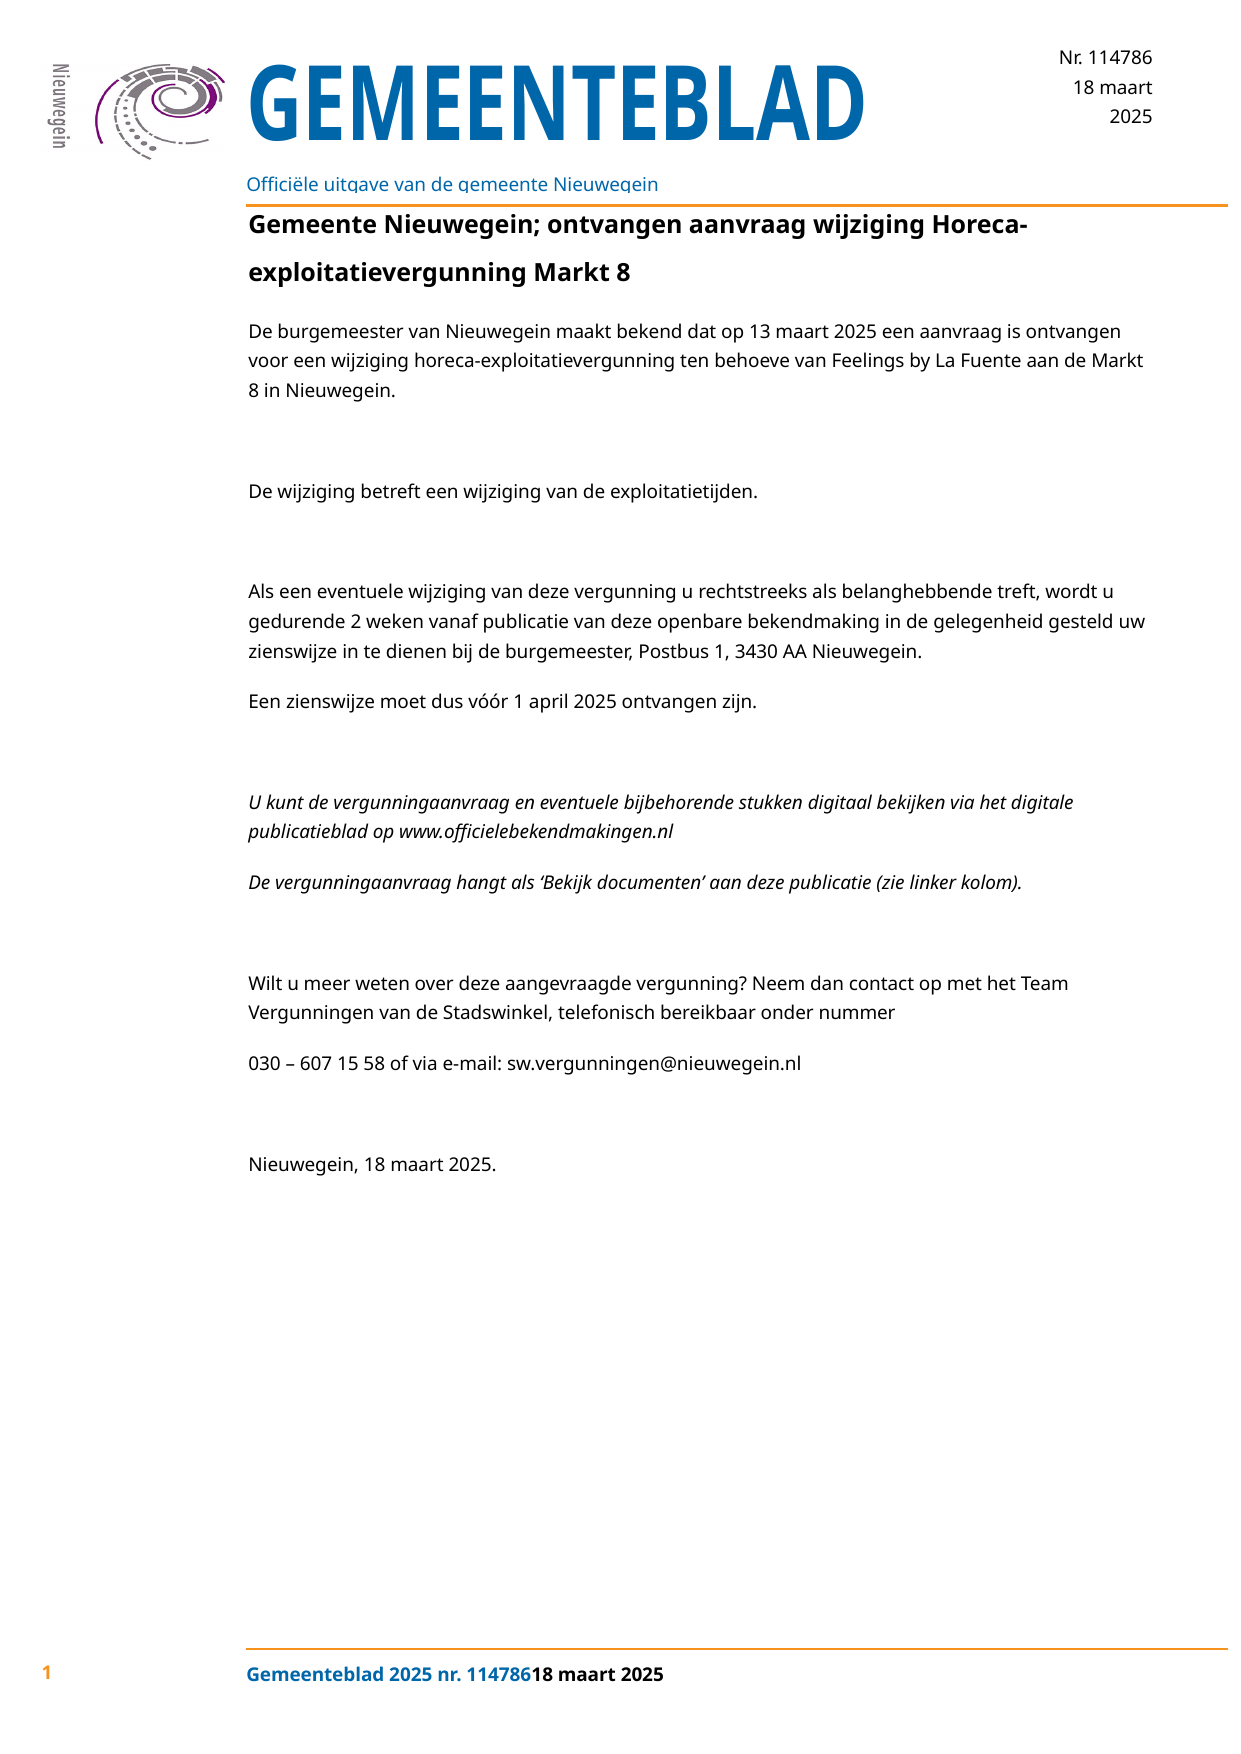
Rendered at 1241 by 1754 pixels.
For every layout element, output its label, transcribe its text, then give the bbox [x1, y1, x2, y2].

text Wilt u meer weten over deze aangevraagde vergunning? Neem dan contact op met het Team Vergunningen van de Stadswinkel, telefonisch bereikbaar onder nummer [248, 970, 1152, 1025]
text Gemeente Nieuwegein; ontvangen aanvraag wijziging Horeca-exploitatievergunning Markt 8 [248, 207, 1152, 288]
picture [41, 47, 231, 172]
text Nieuwegein, 18 maart 2025. [248, 1151, 1152, 1177]
text De wijziging betreft een wijziging van de exploitatietijden. [248, 478, 1152, 504]
text De vergunningaanvraag hangt als ‘Bekijk documenten’ aan deze publicatie (zie linker kolom). [248, 869, 1152, 895]
text Als een eventuele wijziging van deze vergunning u rechtstreeks als belanghebbende treft, wordt u gedurende 2 weken vanaf publicatie van deze openbare bekendmaking in de gelegenheid gesteld uw zienswijze in te dienen bij de burgemeester, Postbus 1, 3430 AA Nieuwegein. [248, 579, 1152, 664]
text U kunt de vergunningaanvraag en eventuele bijbehorende stukken digitaal bekijken via het digitale publicatieblad op www.officielebekendmakingen.nl [248, 789, 1152, 844]
text Een zienswijze moet dus vóór 1 april 2025 ontvangen zijn. [248, 688, 1152, 714]
text De burgemeester van Nieuwegein maakt bekend dat op 13 maart 2025 een aanvraag is ontvangen voor een wijziging horeca-exploitatievergunning ten behoeve van Feelings by La Fuente aan de Markt 8 in Nieuwegein. [248, 318, 1152, 403]
text 030 – 607 15 58 of via e-mail: sw.vergunningen@nieuwegein.nl [248, 1050, 1152, 1076]
